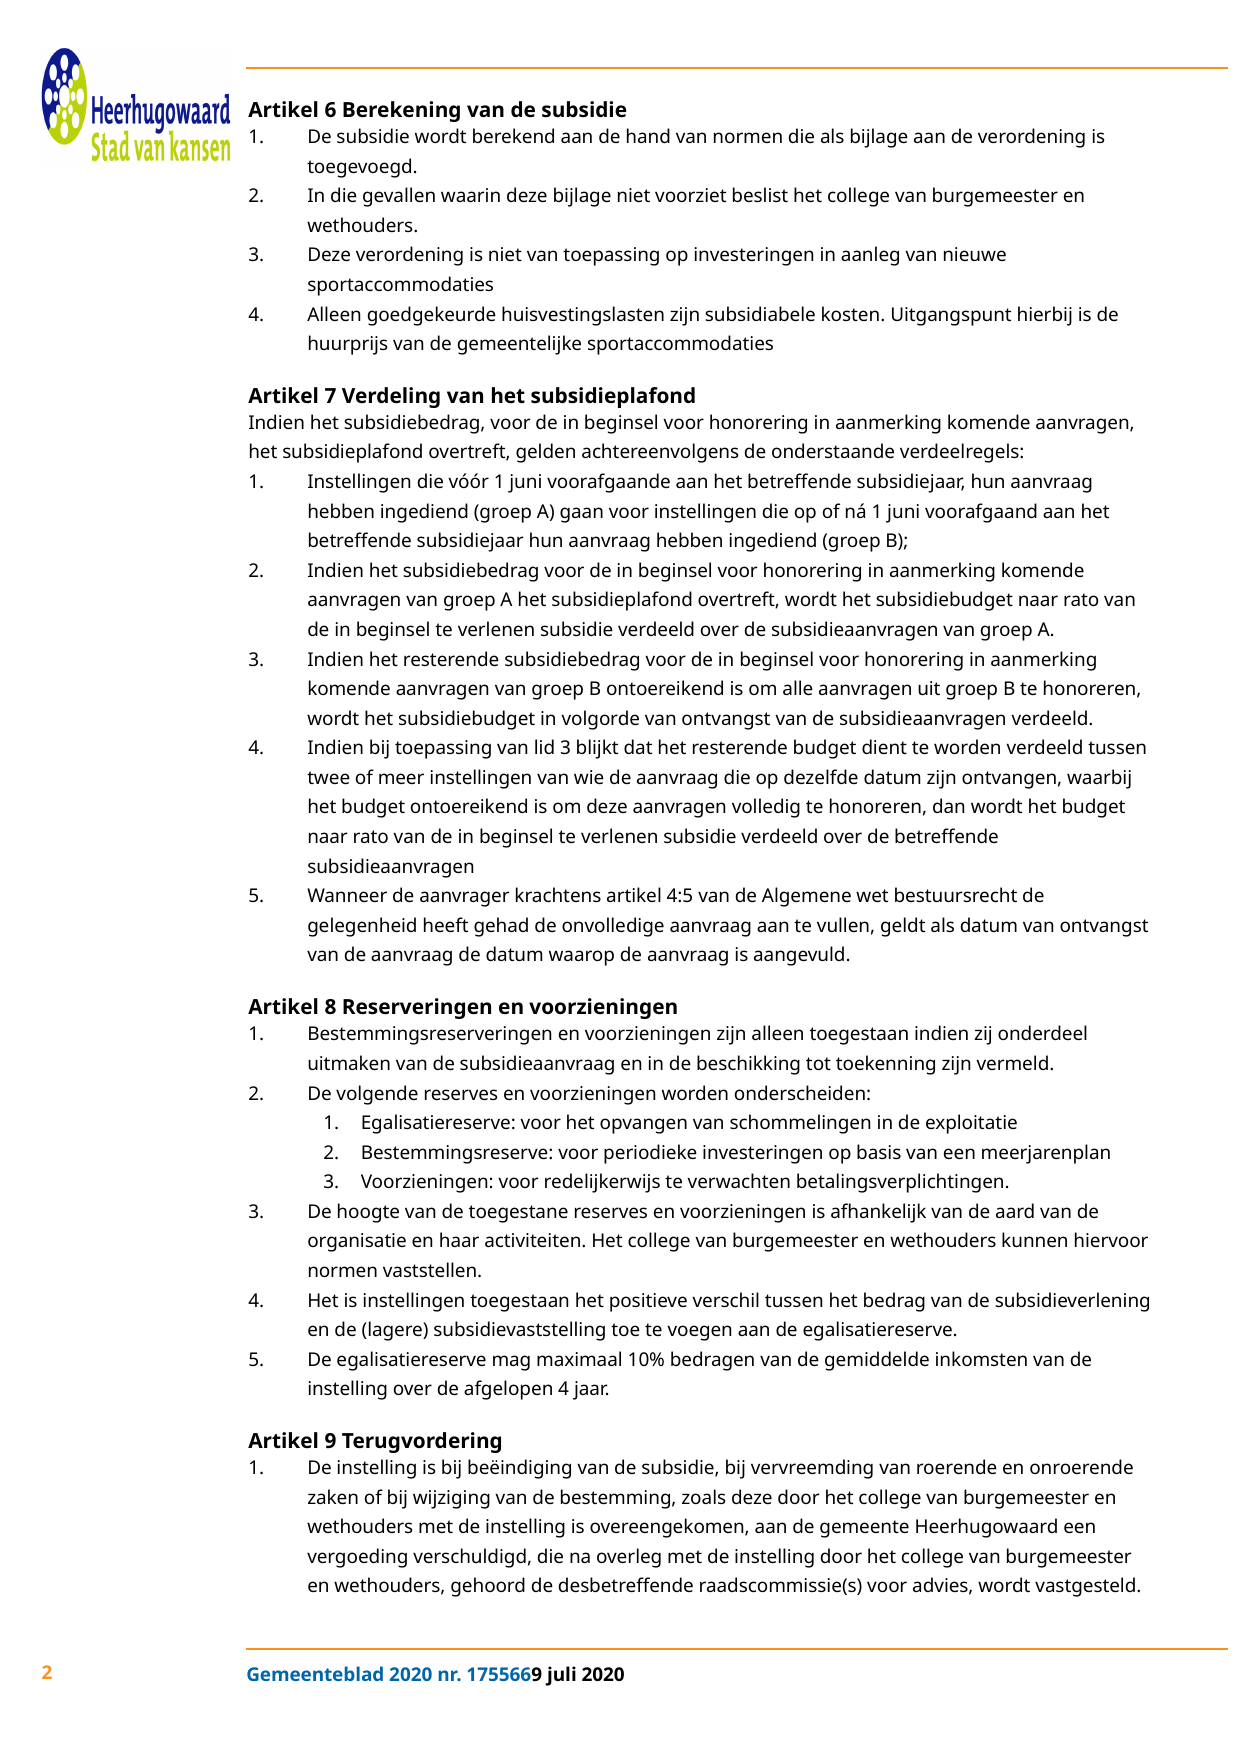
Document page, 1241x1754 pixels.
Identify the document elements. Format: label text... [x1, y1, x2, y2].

list Wanneer de aanvrager krachtens artikel 4:5 van de Algemene wet bestuursrecht de gelegenheid heeft gehad de onvolledige aanvraag aan te vullen, geldt als datum van ontvangst van de aanvraag de datum waarop de aanvraag is aangevuld. [248, 882, 1152, 967]
list Het is instellingen toegestaan het positieve verschil tussen het bedrag van de subsidieverlening en de (lagere) subsidievaststelling toe te voegen aan de egalisatiereserve. [248, 1287, 1152, 1342]
list In die gevallen waarin deze bijlage niet voorziet beslist het college van burgemeester en wethouders. [248, 182, 1152, 238]
list Egalisatiereserve: voor het opvangen van schommelingen in de exploitatie [323, 1109, 1152, 1135]
list De egalisatiereserve mag maximaal 10% bedragen van de gemiddelde inkomsten van de instelling over de afgelopen 4 jaar. [248, 1346, 1152, 1401]
list Deze verordening is niet van toepassing op investeringen in aanleg van nieuwe sportaccommodaties [248, 242, 1152, 297]
list Instellingen die vóór 1 juni voorafgaande aan het betreffende subsidiejaar, hun aanvraag hebben ingediend (groep A) gaan voor instellingen die op of ná 1 juni voorafgaand aan het betreffende subsidiejaar hun aanvraag hebben ingediend (groep B); [248, 468, 1152, 553]
picture [41, 47, 231, 172]
text Indien het subsidiebedrag, voor de in beginsel voor honorering in aanmerking komende aanvragen, het subsidieplafond overtreft, gelden achtereenvolgens de onderstaande verdeelregels: [248, 409, 1152, 464]
list Indien het resterende subsidiebedrag voor de in beginsel voor honorering in aanmerking komende aanvragen van groep B ontoereikend is om alle aanvragen uit groep B te honoreren, wordt het subsidiebudget in volgorde van ontvangst van de subsidieaanvragen verdeeld. [248, 646, 1152, 731]
list Bestemmingsreserveringen en voorzieningen zijn alleen toegestaan indien zij onderdeel uitmaken van de subsidieaanvraag en in de beschikking tot toekenning zijn vermeld. [248, 1021, 1152, 1076]
list Indien bij toepassing van lid 3 blijkt dat het resterende budget dient te worden verdeeld tussen twee of meer instellingen van wie de aanvraag die op dezelfde datum zijn ontvangen, waarbij het budget ontoereikend is om deze aanvragen volledig te honoreren, dan wordt het budget naar rato van de in beginsel te verlenen subsidie verdeeld over de betreffende subsidieaanvragen [248, 734, 1152, 879]
list De instelling is bij beëindiging van de subsidie, bij vervreemding van roerende en onroerende zaken of bij wijziging van de bestemming, zoals deze door het college van burgemeester en wethouders met de instelling is overeengekomen, aan de gemeente Heerhugowaard een vergoeding verschuldigd, die na overleg met de instelling door het college van burgemeester en wethouders, gehoord de desbetreffende raadscommissie(s) voor advies, wordt vastgesteld. [248, 1454, 1152, 1598]
list Bestemmingsreserve: voor periodieke investeringen op basis van een meerjarenplan [323, 1139, 1152, 1164]
list Indien het subsidiebedrag voor de in beginsel voor honorering in aanmerking komende aanvragen van groep A het subsidieplafond overtreft, wordt het subsidiebudget naar rato van de in beginsel te verlenen subsidie verdeeld over de subsidieaanvragen van groep A. [248, 557, 1152, 642]
text Artikel 6 Berekening van de subsidie [248, 95, 1152, 123]
list De subsidie wordt berekend aan de hand van normen die als bijlage aan de verordening is toegevoegd. [248, 123, 1152, 178]
text Artikel 8 Reserveringen en voorzieningen [248, 992, 1152, 1021]
text Artikel 7 Verdeling van het subsidieplafond [248, 381, 1152, 409]
list De volgende reserves en voorzieningen worden onderscheiden: [248, 1080, 1152, 1105]
list De hoogte van de toegestane reserves en voorzieningen is afhankelijk van de aard van de organisatie en haar activiteiten. Het college van burgemeester en wethouders kunnen hiervoor normen vaststellen. [248, 1198, 1152, 1283]
list Alleen goedgekeurde huisvestingslasten zijn subsidiabele kosten. Uitgangspunt hierbij is de huurprijs van de gemeentelijke sportaccommodaties [248, 301, 1152, 356]
list Voorzieningen: voor redelijkerwijs te verwachten betalingsverplichtingen. [323, 1168, 1152, 1194]
text Artikel 9 Terugvordering [248, 1426, 1152, 1454]
